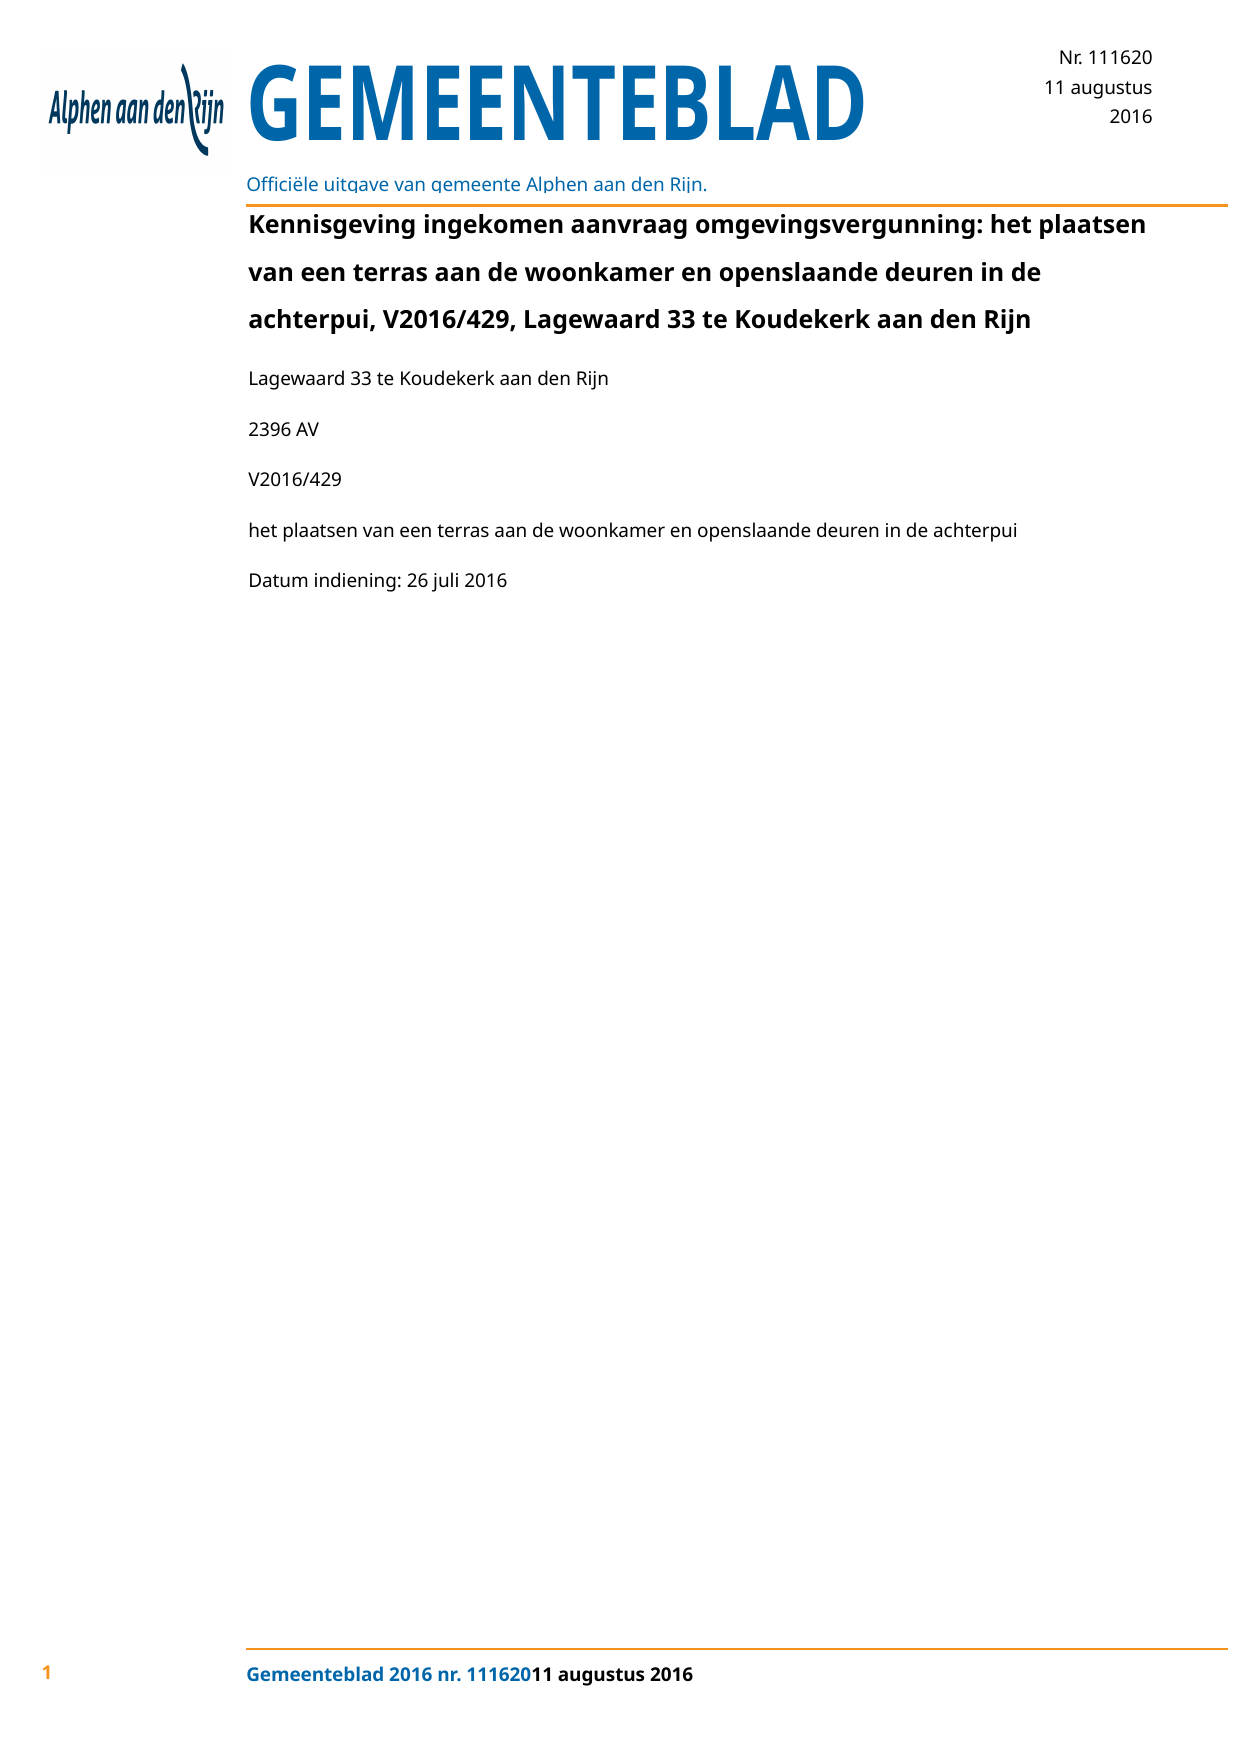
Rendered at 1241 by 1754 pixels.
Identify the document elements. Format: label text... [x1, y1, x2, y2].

text Kennisgeving ingekomen aanvraag omgevingsvergunning: het plaatsen van een terras aan de woonkamer en openslaande deuren in de achterpui, V2016/429, Lagewaard 33 te Koudekerk aan den Rijn [248, 207, 1152, 336]
text Datum indiening: 26 juli 2016 [248, 567, 1152, 593]
text V2016/429 [248, 466, 1152, 492]
picture [41, 47, 231, 172]
text Lagewaard 33 te Koudekerk aan den Rijn [248, 366, 1152, 391]
text het plaatsen van een terras aan de woonkamer en openslaande deuren in de achterpui [248, 517, 1152, 542]
text 2396 AV [248, 416, 1152, 442]
